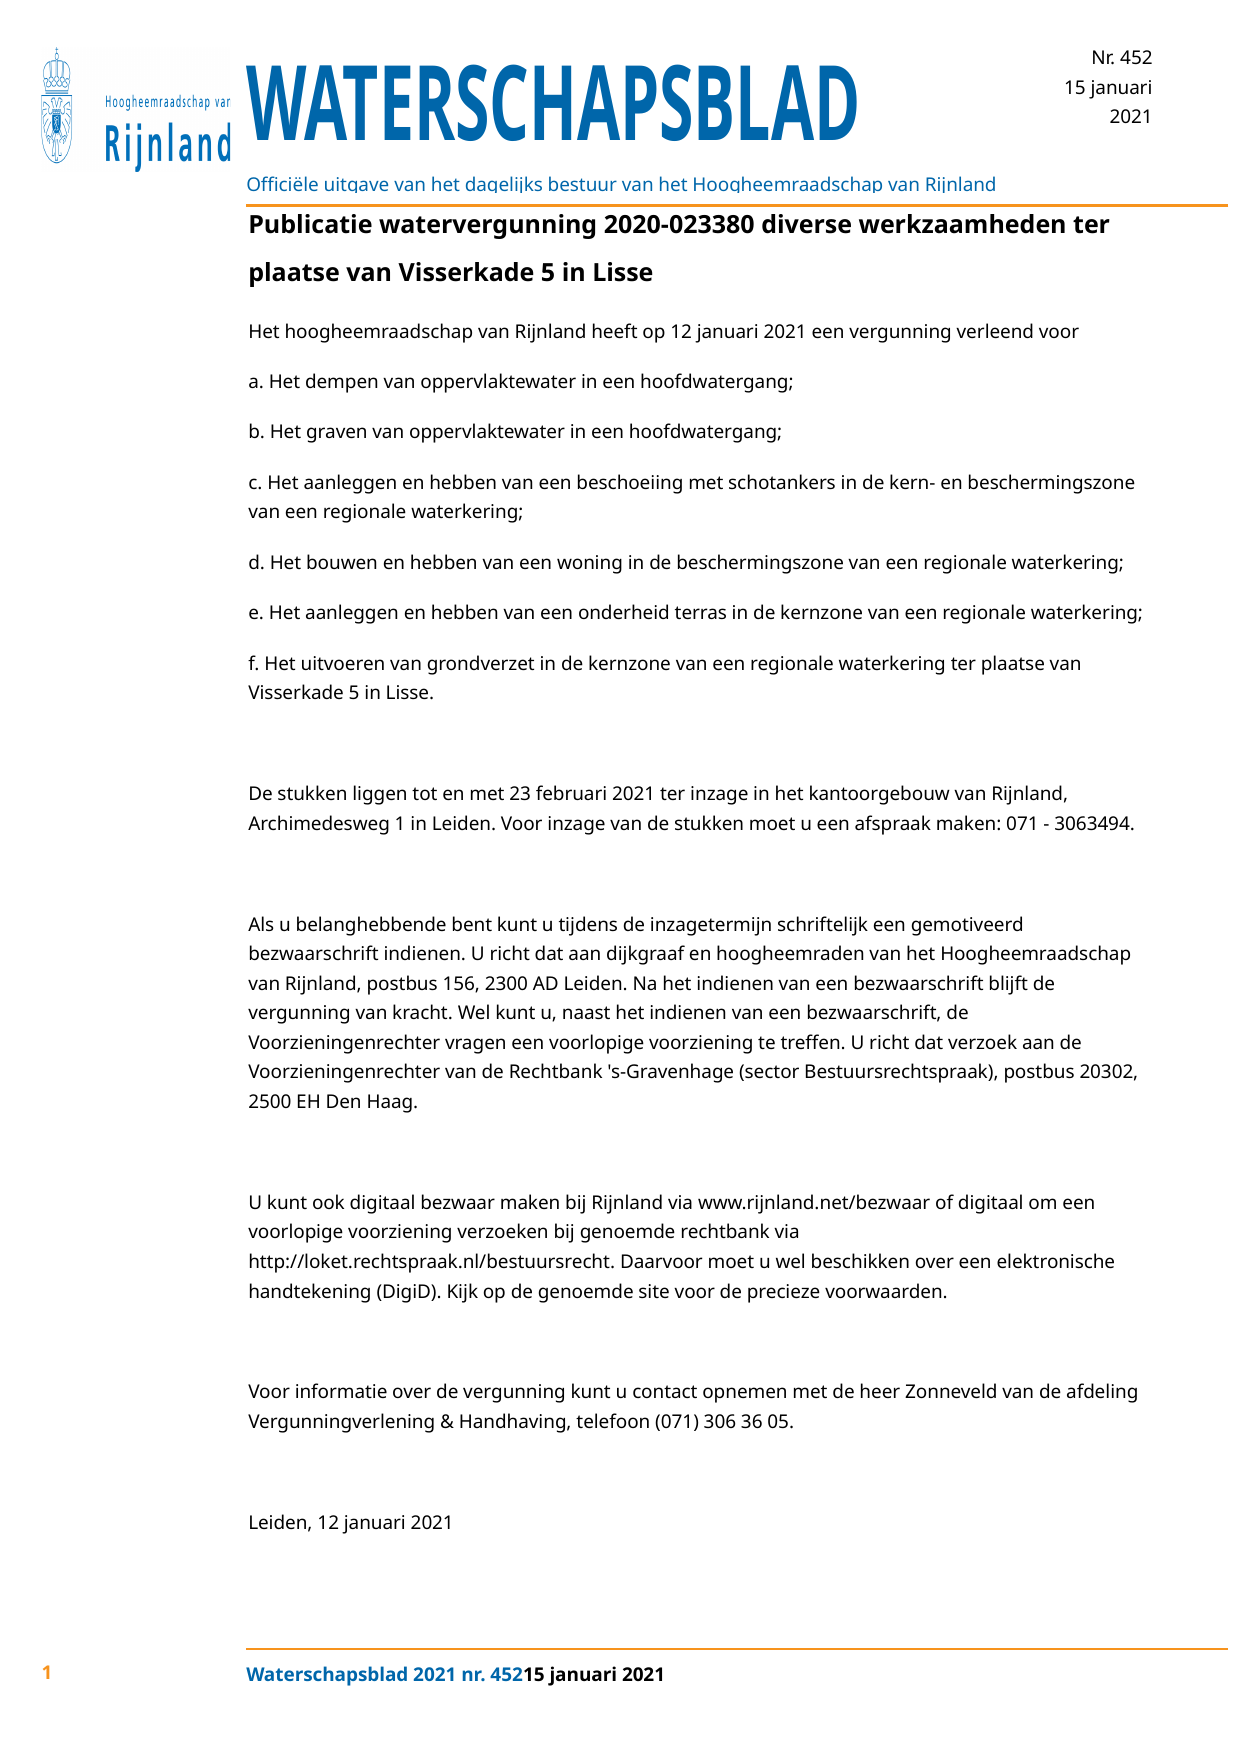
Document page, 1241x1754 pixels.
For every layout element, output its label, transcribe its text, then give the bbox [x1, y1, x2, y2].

text De stukken liggen tot en met 23 februari 2021 ter inzage in het kantoorgebouw van Rijnland, Archimedesweg 1 in Leiden. Voor inzage van de stukken moet u een afspraak maken: 071 - 3063494. [248, 780, 1152, 836]
text e. Het aanleggen en hebben van een onderheid terras in de kernzone van een regionale waterkering; [248, 599, 1152, 625]
text Als u belanghebbende bent kunt u tijdens de inzagetermijn schriftelijk een gemotiveerd bezwaarschrift indienen. U richt dat aan dijkgraaf en hoogheemraden van het Hoogheemraadschap van Rijnland, postbus 156, 2300 AD Leiden. Na het indienen van een bezwaarschrift blijft de vergunning van kracht. Wel kunt u, naast het indienen van een bezwaarschrift, de Voorzieningenrechter vragen een voorlopige voorziening te treffen. U richt dat verzoek aan de Voorzieningenrechter van de Rechtbank 's-Gravenhage (sector Bestuursrechtspraak), postbus 20302, 2500 EH Den Haag. [248, 911, 1152, 1114]
text Voor informatie over de vergunning kunt u contact opnemen met de heer Zonneveld van de afdeling Vergunningverlening & Handhaving, telefoon (071) 306 36 05. [248, 1379, 1152, 1434]
picture [41, 47, 231, 172]
text d. Het bouwen en hebben van een woning in de beschermingszone van een regionale waterkering; [248, 549, 1152, 575]
text f. Het uitvoeren van grondverzet in de kernzone van een regionale waterkering ter plaatse van Visserkade 5 in Lisse. [248, 650, 1152, 705]
text U kunt ook digitaal bezwaar maken bij Rijnland via www.rijnland.net/bezwaar of digitaal om een voorlopige voorziening verzoeken bij genoemde rechtbank via http://loket.rechtspraak.nl/bestuursrecht. Daarvoor moet u wel beschikken over een elektronische handtekening (DigiD). Kijk op de genoemde site voor de precieze voorwaarden. [248, 1189, 1152, 1304]
text b. Het graven van oppervlaktewater in een hoofdwatergang; [248, 419, 1152, 444]
text Leiden, 12 januari 2021 [248, 1509, 1152, 1535]
text c. Het aanleggen en hebben van een beschoeiing met schotankers in de kern- en beschermingszone van een regionale waterkering; [248, 469, 1152, 524]
text Het hoogheemraadschap van Rijnland heeft op 12 januari 2021 een vergunning verleend voor [248, 318, 1152, 344]
text a. Het dempen van oppervlaktewater in een hoofdwatergang; [248, 368, 1152, 394]
text Publicatie watervergunning 2020-023380 diverse werkzaamheden ter plaatse van Visserkade 5 in Lisse [248, 207, 1152, 288]
